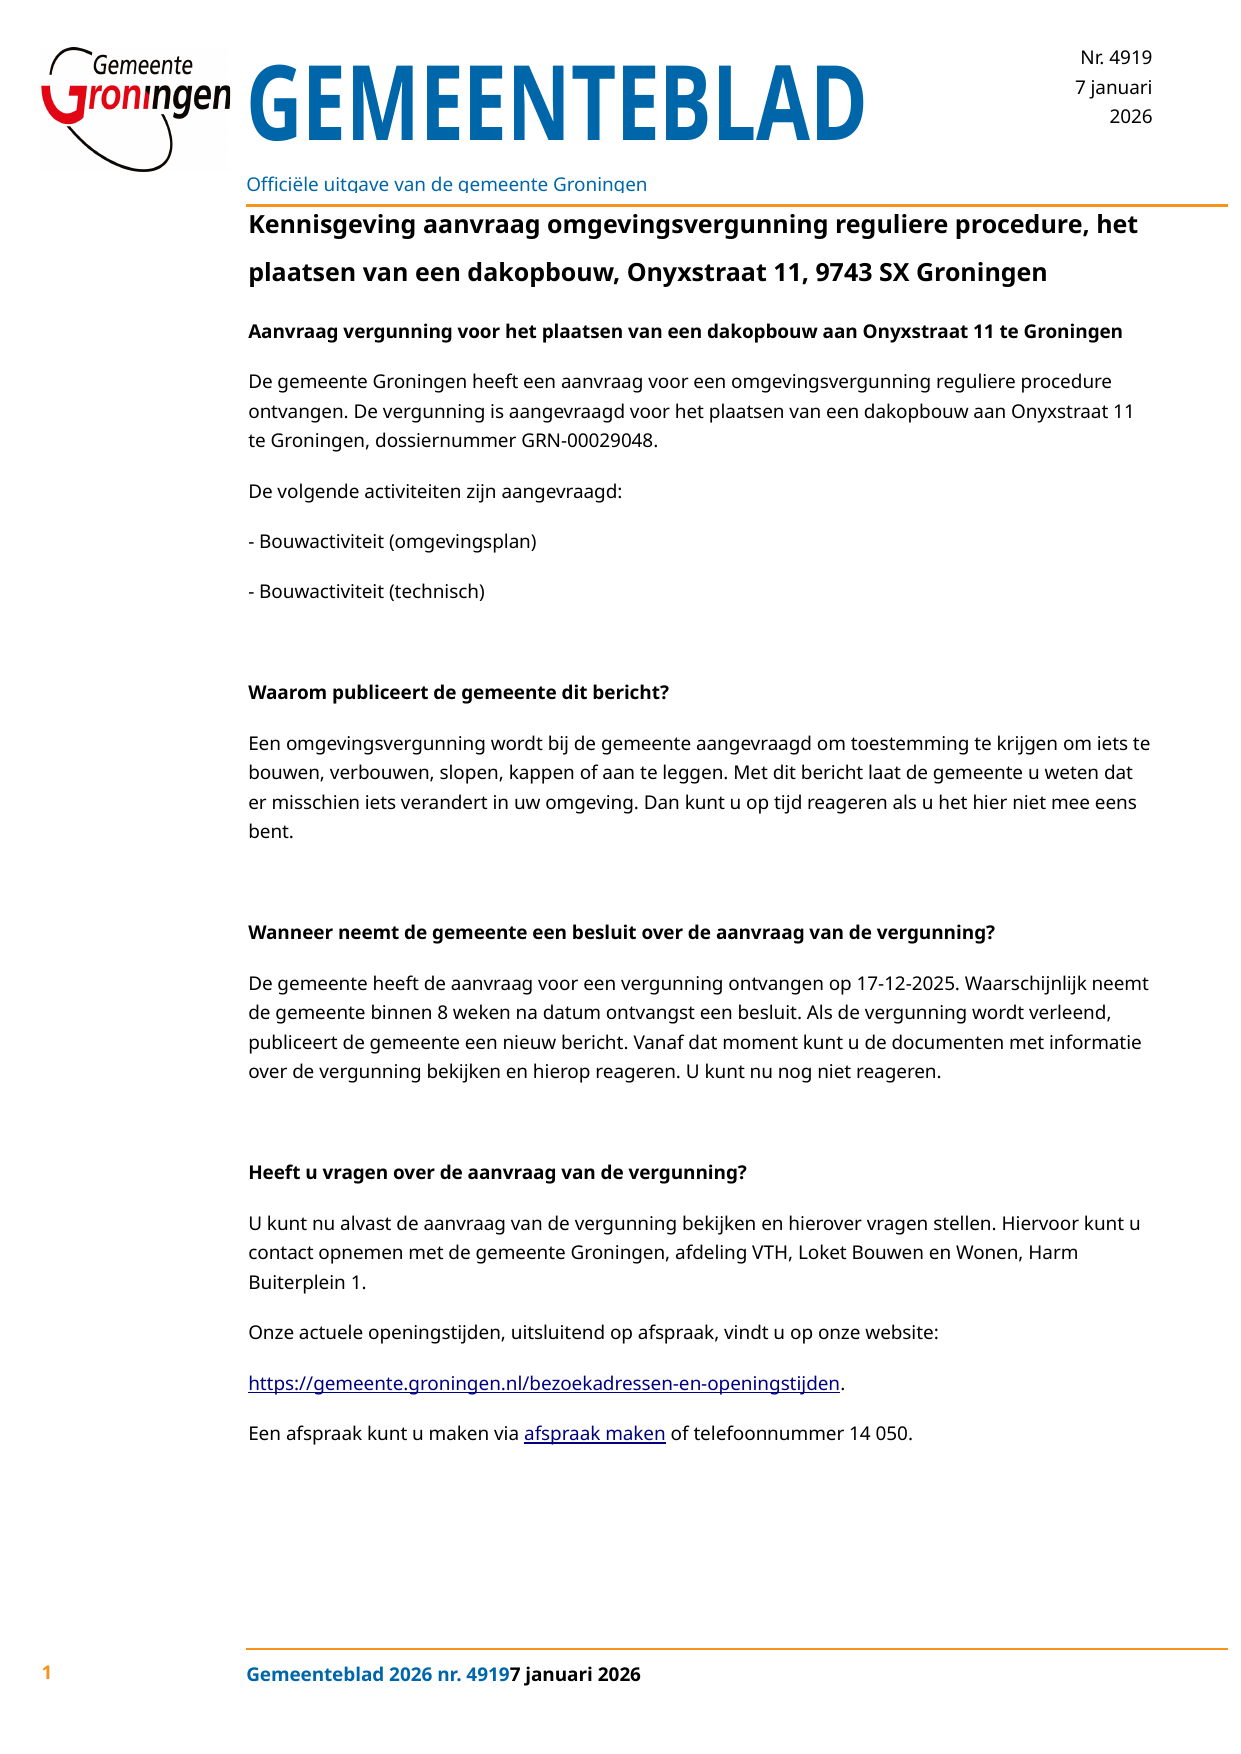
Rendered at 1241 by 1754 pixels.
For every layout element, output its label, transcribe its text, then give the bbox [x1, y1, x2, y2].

text Waarom publiceert de gemeente dit bericht? [248, 679, 1152, 705]
text - Bouwactiviteit (omgevingsplan) [248, 528, 1152, 554]
text U kunt nu alvast de aanvraag van de vergunning bekijken en hierover vragen stellen. Hiervoor kunt u contact opnemen met de gemeente Groningen, afdeling VTH, Loket Bouwen en Wonen, Harm Buiterplein 1. [248, 1210, 1152, 1295]
text Onze actuele openingstijden, uitsluitend op afspraak, vindt u op onze website: [248, 1319, 1152, 1345]
text Wanneer neemt de gemeente een besluit over de aanvraag van de vergunning? [248, 919, 1152, 945]
text De volgende activiteiten zijn aangevraagd: [248, 478, 1152, 504]
text De gemeente heeft de aanvraag voor een vergunning ontvangen op 17-12-2025. Waarschijnlijk neemt de gemeente binnen 8 weken na datum ontvangst een besluit. Als de vergunning wordt verleend, publiceert de gemeente een nieuw bericht. Vanaf dat moment kunt u de documenten met informatie over de vergunning bekijken en hierop reageren. U kunt nu nog niet reageren. [248, 970, 1152, 1084]
text Kennisgeving aanvraag omgevingsvergunning reguliere procedure, het plaatsen van een dakopbouw, Onyxstraat 11, 9743 SX Groningen [248, 207, 1152, 288]
text Aanvraag vergunning voor het plaatsen van een dakopbouw aan Onyxstraat 11 te Groningen [248, 318, 1152, 344]
picture [41, 47, 231, 172]
text - Bouwactiviteit (technisch) [248, 579, 1152, 604]
text De gemeente Groningen heeft een aanvraag voor een omgevingsvergunning reguliere procedure ontvangen. De vergunning is aangevraagd voor het plaatsen van een dakopbouw aan Onyxstraat 11 te Groningen, dossiernummer GRN-00029048. [248, 368, 1152, 453]
text Heeft u vragen over de aanvraag van de vergunning? [248, 1159, 1152, 1185]
text Een omgevingsvergunning wordt bij de gemeente aangevraagd om toestemming te krijgen om iets te bouwen, verbouwen, slopen, kappen of aan te leggen. Met dit bericht laat de gemeente u weten dat er misschien iets verandert in uw omgeving. Dan kunt u op tijd reageren als u het hier niet mee eens bent. [248, 730, 1152, 844]
text Een afspraak kunt u maken via afspraak maken of telefoonnummer 14 050. [248, 1420, 1152, 1446]
text https://gemeente.groningen.nl/bezoekadressen-en-openingstijden. [248, 1370, 1152, 1396]
